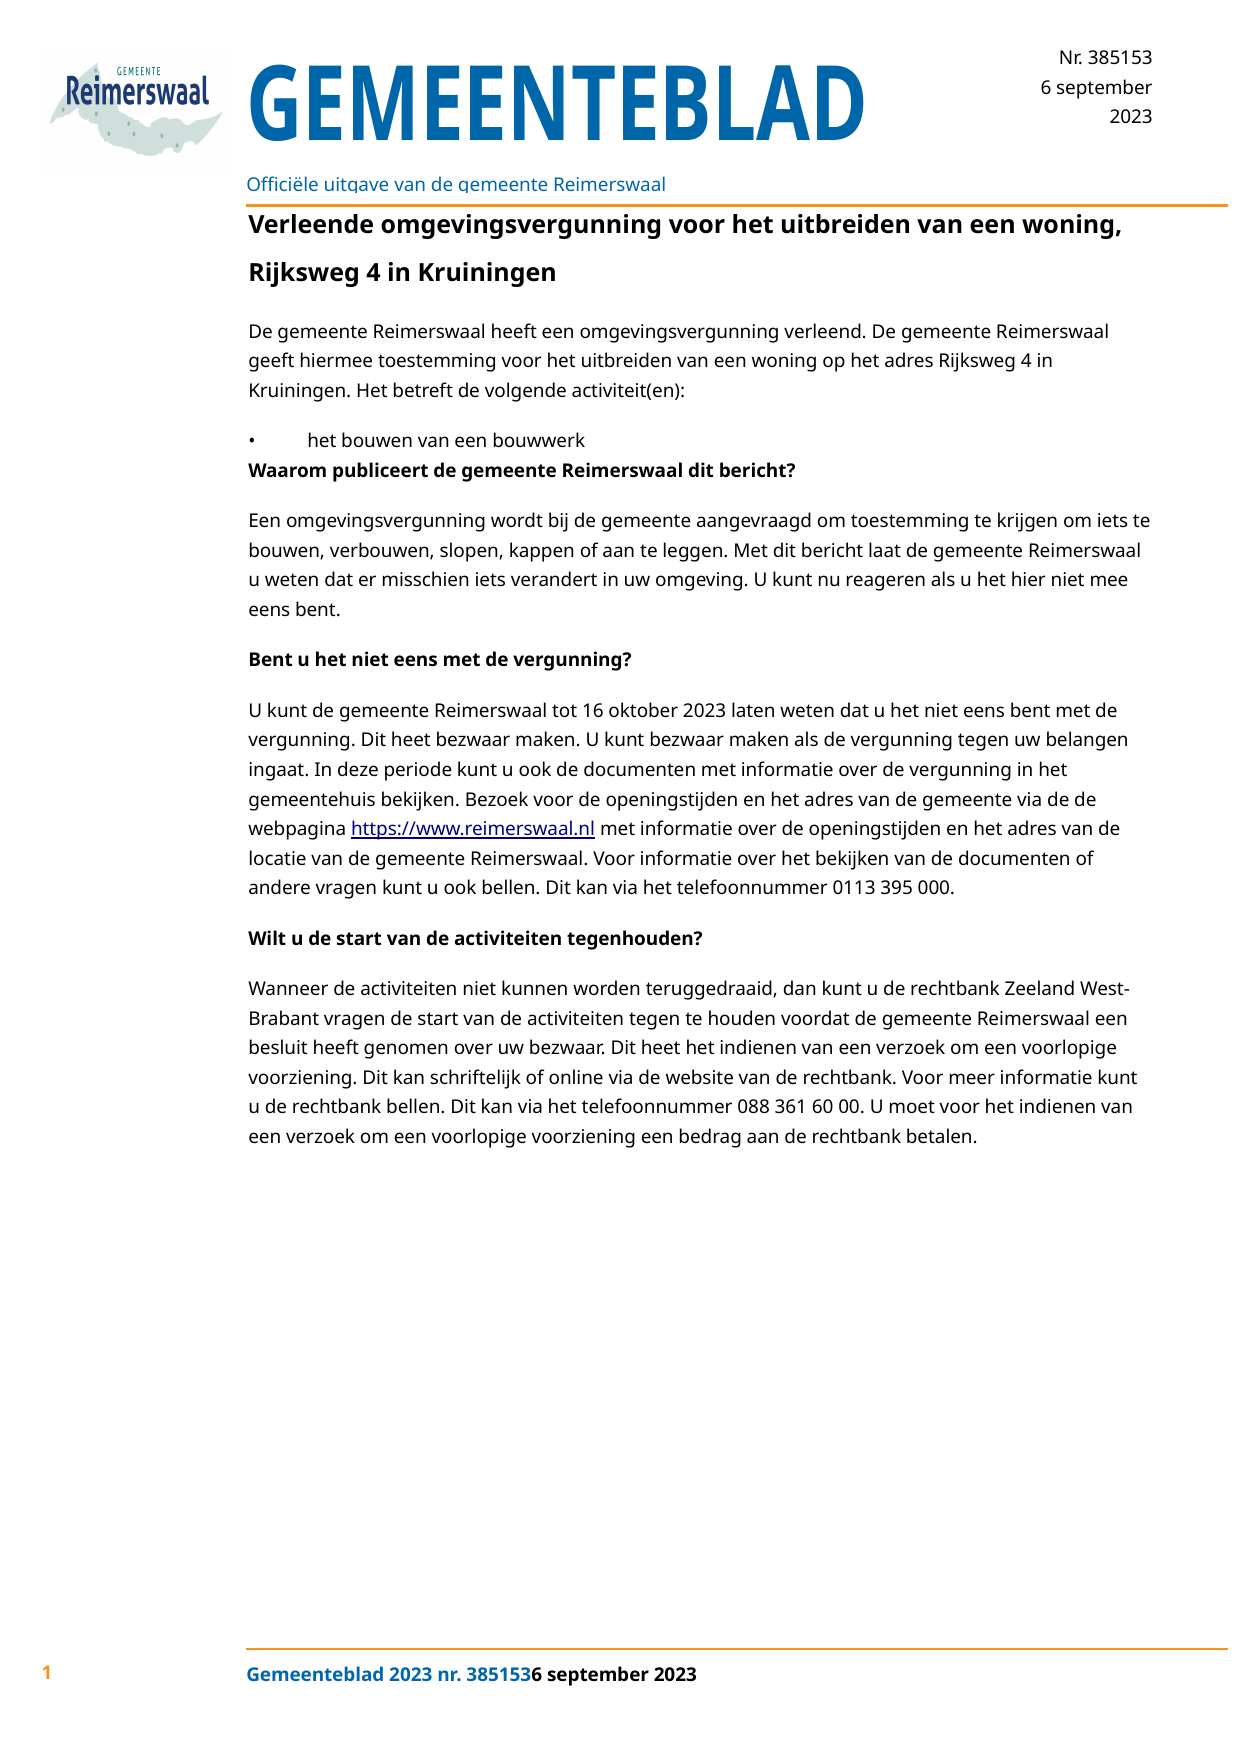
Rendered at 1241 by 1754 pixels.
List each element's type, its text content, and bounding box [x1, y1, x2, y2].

text Wanneer de activiteiten niet kunnen worden teruggedraaid, dan kunt u de rechtbank Zeeland West-Brabant vragen de start van de activiteiten tegen te houden voordat de gemeente Reimerswaal een besluit heeft genomen over uw bezwaar. Dit heet het indienen van een verzoek om een voorlopige voorziening. Dit kan schriftelijk of online via de website van de rechtbank. Voor meer informatie kunt u de rechtbank bellen. Dit kan via het telefoonnummer 088 361 60 00. U moet voor het indienen van een verzoek om een voorlopige voorziening een bedrag aan de rechtbank betalen. [248, 975, 1152, 1149]
picture [41, 47, 231, 172]
text U kunt de gemeente Reimerswaal tot 16 oktober 2023 laten weten dat u het niet eens bent met de vergunning. Dit heet bezwaar maken. U kunt bezwaar maken als de vergunning tegen uw belangen ingaat. In deze periode kunt u ook de documenten met informatie over de vergunning in het gemeentehuis bekijken. Bezoek voor de openingstijden en het adres van de gemeente via de de webpagina https://www.reimerswaal.nl met informatie over de openingstijden en het adres van de locatie van de gemeente Reimerswaal. Voor informatie over het bekijken van de documenten of andere vragen kunt u ook bellen. Dit kan via het telefoonnummer 0113 395 000. [248, 697, 1152, 900]
text Verleende omgevingsvergunning voor het uitbreiden van een woning, Rijksweg 4 in Kruiningen [248, 207, 1152, 288]
text Wilt u de start van de activiteiten tegenhouden? [248, 925, 1152, 951]
text Een omgevingsvergunning wordt bij de gemeente aangevraagd om toestemming te krijgen om iets te bouwen, verbouwen, slopen, kappen of aan te leggen. Met dit bericht laat de gemeente Reimerswaal u weten dat er misschien iets verandert in uw omgeving. U kunt nu reageren als u het hier niet mee eens bent. [248, 507, 1152, 622]
text Waarom publiceert de gemeente Reimerswaal dit bericht? [248, 457, 1152, 483]
text De gemeente Reimerswaal heeft een omgevingsvergunning verleend. De gemeente Reimerswaal geeft hiermee toestemming voor het uitbreiden van een woning op het adres Rijksweg 4 in Kruiningen. Het betreft de volgende activiteit(en): [248, 318, 1152, 403]
text Bent u het niet eens met de vergunning? [248, 647, 1152, 672]
list het bouwen van een bouwwerk [248, 427, 1152, 453]
